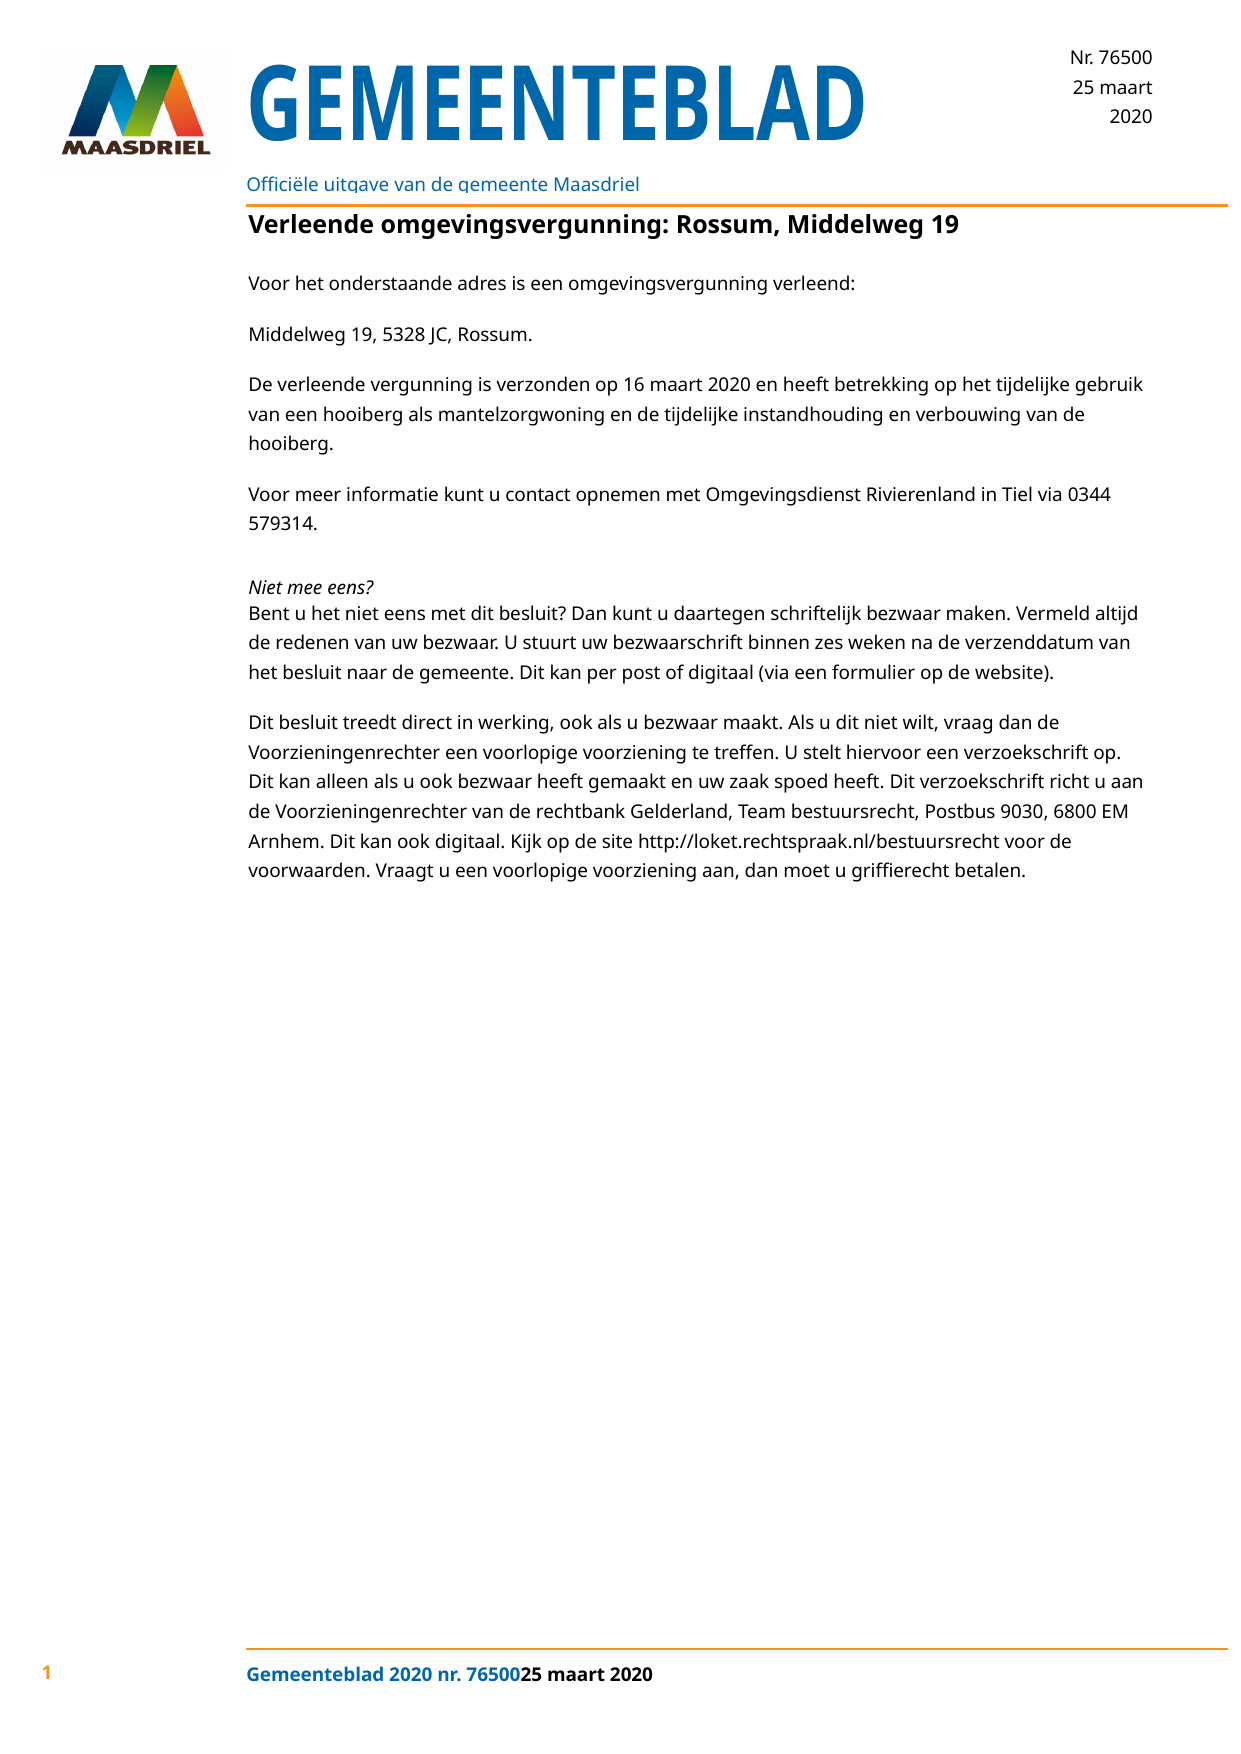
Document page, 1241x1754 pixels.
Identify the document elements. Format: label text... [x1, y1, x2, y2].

text Bent u het niet eens met dit besluit? Dan kunt u daartegen schriftelijk bezwaar maken. Vermeld altijd de redenen van uw bezwaar. U stuurt uw bezwaarschrift binnen zes weken na de verzenddatum van het besluit naar de gemeente. Dit kan per post of digitaal (via een formulier op de website). [248, 600, 1152, 685]
picture [41, 47, 231, 172]
text Niet mee eens? [248, 574, 1152, 600]
text Middelweg 19, 5328 JC, Rossum. [248, 321, 1152, 346]
text De verleende vergunning is verzonden op 16 maart 2020 en heeft betrekking op het tijdelijke gebruik van een hooiberg als mantelzorgwoning en de tijdelijke instandhouding en verbouwing van de hooiberg. [248, 371, 1152, 456]
text Voor meer informatie kunt u contact opnemen met Omgevingsdienst Rivierenland in Tiel via 0344 579314. [248, 481, 1152, 536]
text Dit besluit treedt direct in werking, ook als u bezwaar maakt. Als u dit niet wilt, vraag dan de Voorzieningenrechter een voorlopige voorziening te treffen. U stelt hiervoor een verzoekschrift op. Dit kan alleen als u ook bezwaar heeft gemaakt en uw zaak spoed heeft. Dit verzoekschrift richt u aan de Voorzieningenrechter van de rechtbank Gelderland, Team bestuursrecht, Postbus 9030, 6800 EM Arnhem. Dit kan ook digitaal. Kijk op de site http://loket.rechtspraak.nl/bestuursrecht voor de voorwaarden. Vraagt u een voorlopige voorziening aan, dan moet u griffierecht betalen. [248, 709, 1152, 883]
text Verleende omgevingsvergunning: Rossum, Middelweg 19 [248, 207, 1152, 241]
text Voor het onderstaande adres is een omgevingsvergunning verleend: [248, 270, 1152, 296]
